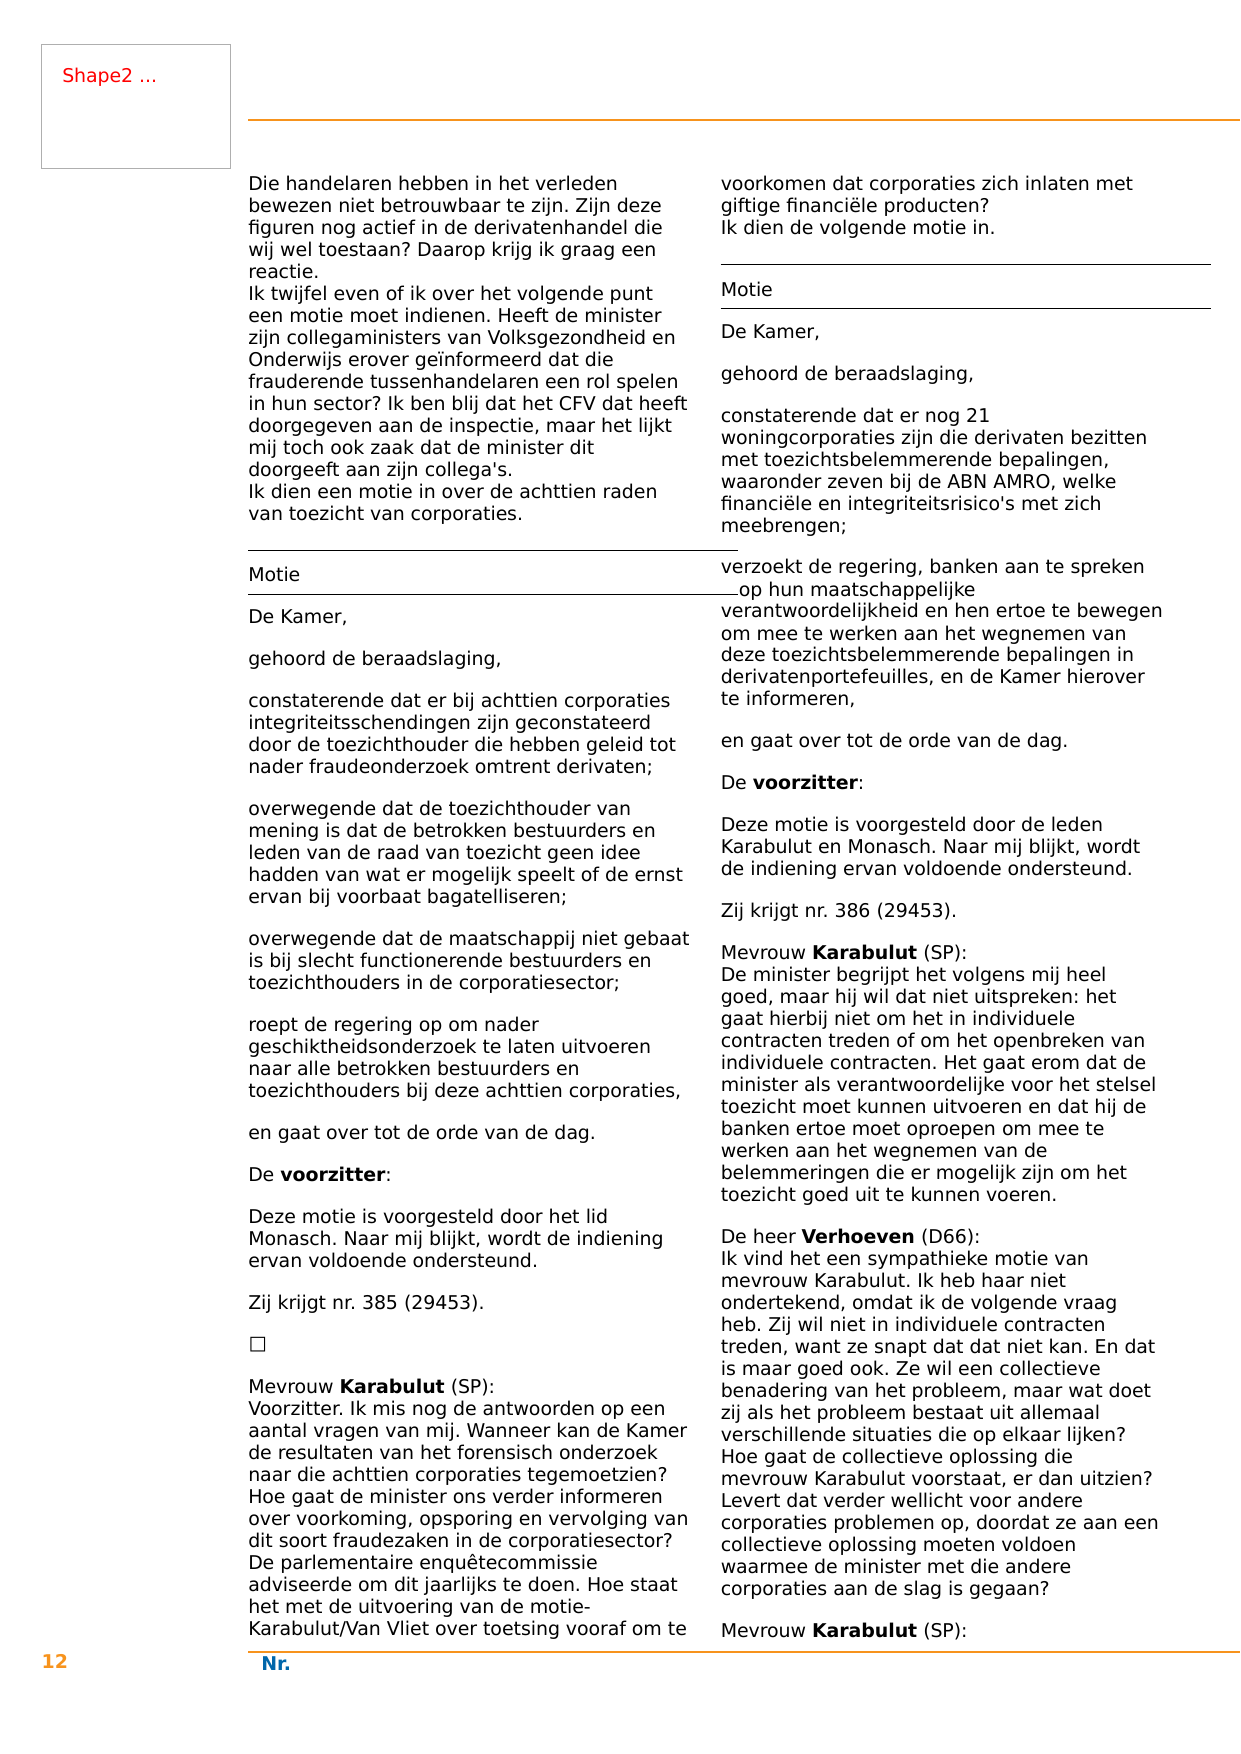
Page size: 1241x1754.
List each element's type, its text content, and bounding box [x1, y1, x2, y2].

text voorkomen dat corporaties zich inlaten met giftige financiële producten? [721, 173, 1163, 217]
text De Kamer, [721, 321, 1163, 343]
text overwegende dat de toezichthouder van mening is dat de betrokken bestuurders en leden van de raad van toezicht geen idee hadden van wat er mogelijk speelt of de ernst ervan bij voorbaat bagatelliseren; [248, 798, 691, 908]
text Ik dien een motie in over de achttien raden van toezicht van corporaties. [248, 481, 691, 524]
text gehoord de beraadslaging, [248, 648, 691, 670]
text De heer Verhoeven (D66): [721, 1226, 1163, 1248]
text Deze motie is voorgesteld door de leden Karabulut en Monasch. Naar mij blijkt, wordt de indiening ervan voldoende ondersteund. [721, 814, 1163, 880]
text roept de regering op om nader geschiktheidsonderzoek te laten uitvoeren naar alle betrokken bestuurders en toezichthouders bij deze achttien corporaties, [248, 1014, 691, 1102]
text ⬜ [248, 1334, 691, 1356]
text Mevrouw Karabulut (SP): [721, 1619, 1163, 1642]
text Mevrouw Karabulut (SP): [248, 1376, 691, 1398]
text Voorzitter. Ik mis nog de antwoorden op een aantal vragen van mij. Wanneer kan de Kamer de resultaten van het forensisch onderzoek naar die achttien corporaties tegemoetzien? Hoe gaat de minister ons verder informeren over voorkoming, opsporing en vervolging van dit soort fraudezaken in de corporatiesector? De parlementaire enquêtecommissie adviseerde om dit jaarlijks te doen. Hoe staat het met de uitvoering van de motie-Karabulut/Van Vliet over toetsing vooraf om te [248, 1398, 691, 1639]
text De minister begrijpt het volgens mij heel goed, maar hij wil dat niet uitspreken: het gaat hierbij niet om het in individuele contracten treden of om het openbreken van individuele contracten. Het gaat erom dat de minister als verantwoordelijke voor het stelsel toezicht moet kunnen uitvoeren en dat hij de banken ertoe moet oproepen om mee te werken aan het wegnemen van de belemmeringen die er mogelijk zijn om het toezicht goed uit te kunnen voeren. [721, 964, 1163, 1206]
text Zij krijgt nr. 385 (29453). [248, 1292, 691, 1314]
text Ik dien de volgende motie in. [721, 217, 1163, 239]
text De voorzitter: [721, 772, 1163, 794]
text Mevrouw Karabulut (SP): [721, 942, 1163, 964]
text overwegende dat de maatschappij niet gebaat is bij slecht functionerende bestuurders en toezichthouders in de corporatiesector; [248, 928, 691, 994]
text verzoekt de regering, banken aan te spreken op hun maatschappelijke verantwoordelijkheid en hen ertoe te bewegen om mee te werken aan het wegnemen van deze toezichtsbelemmerende bepalingen in derivatenportefeuilles, en de Kamer hierover te informeren, [721, 556, 1163, 710]
text Ik twijfel even of ik over het volgende punt een motie moet indienen. Heeft de minister zijn collegaministers van Volksgezondheid en Onderwijs erover geïnformeerd dat die frauderende tussenhandelaren een rol spelen in hun sector? Ik ben blij dat het CFV dat heeft doorgegeven aan de inspectie, maar het lijkt mij toch ook zaak dat de minister dit doorgeeft aan zijn collega's. [248, 283, 691, 481]
text en gaat over tot de orde van de dag. [248, 1122, 691, 1144]
text constaterende dat er nog 21 woningcorporaties zijn die derivaten bezitten met toezichtsbelemmerende bepalingen, waaronder zeven bij de ABN AMRO, welke financiële en integriteitsrisico's met zich meebrengen; [721, 404, 1163, 536]
text en gaat over tot de orde van de dag. [721, 730, 1163, 752]
text Motie [248, 564, 691, 586]
text De voorzitter: [248, 1164, 691, 1186]
text Zij krijgt nr. 386 (29453). [721, 900, 1163, 922]
text Ik vind het een sympathieke motie van mevrouw Karabulut. Ik heb haar niet ondertekend, omdat ik de volgende vraag heb. Zij wil niet in individuele contracten treden, want ze snapt dat dat niet kan. En dat is maar goed ook. Ze wil een collectieve benadering van het probleem, maar wat doet zij als het probleem bestaat uit allemaal verschillende situaties die op elkaar lijken? Hoe gaat de collectieve oplossing die mevrouw Karabulut voorstaat, er dan uitzien? Levert dat verder wellicht voor andere corporaties problemen op, doordat ze aan een collectieve oplossing moeten voldoen waarmee de minister met die andere corporaties aan de slag is gegaan? [721, 1248, 1163, 1599]
text Deze motie is voorgesteld door het lid Monasch. Naar mij blijkt, wordt de indiening ervan voldoende ondersteund. [248, 1206, 691, 1272]
text De Kamer, [248, 606, 691, 628]
text gehoord de beraadslaging, [721, 363, 1163, 384]
text constaterende dat er bij achttien corporaties integriteitsschendingen zijn geconstateerd door de toezichthouder die hebben geleid tot nader fraudeonderzoek omtrent derivaten; [248, 690, 691, 778]
text Die handelaren hebben in het verleden bewezen niet betrouwbaar te zijn. Zijn deze figuren nog actief in de derivatenhandel die wij wel toestaan? Daarop krijg ik graag een reactie. [248, 173, 691, 283]
text Motie [721, 279, 1163, 301]
